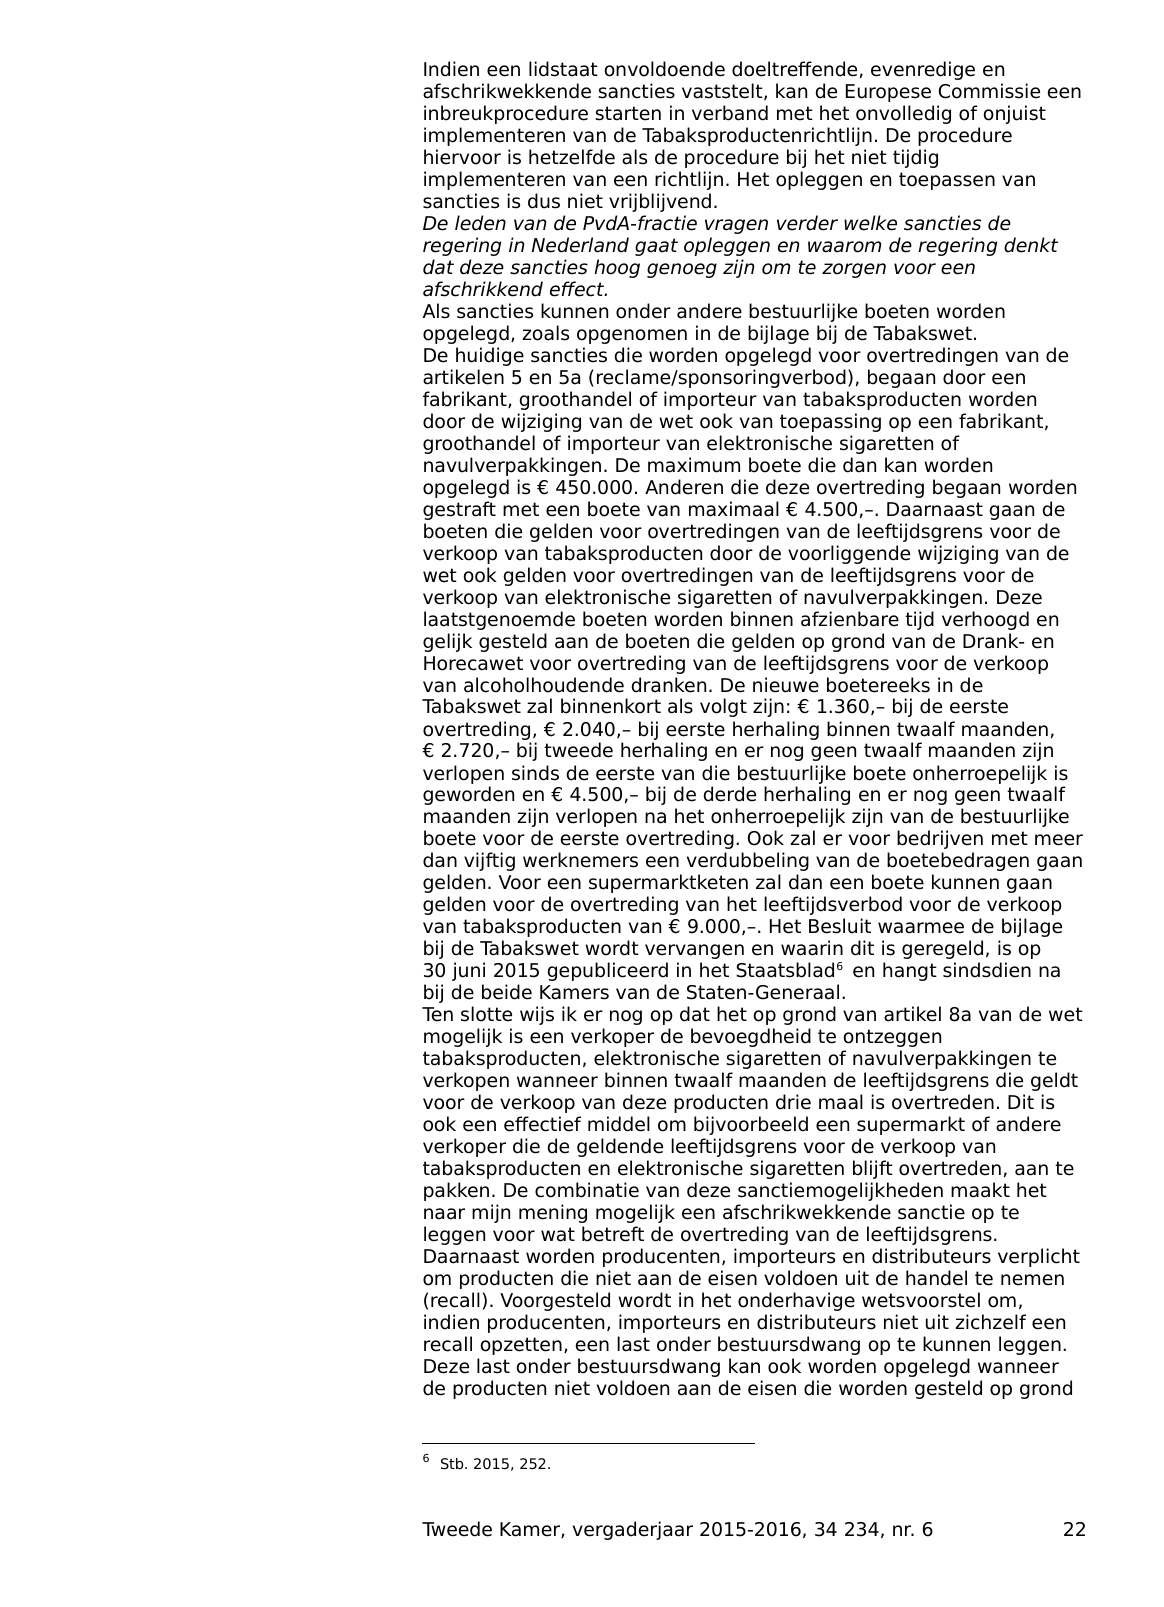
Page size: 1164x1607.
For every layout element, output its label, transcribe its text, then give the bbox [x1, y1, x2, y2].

text Stb. 2015, 252. [422, 1452, 1087, 1474]
text Indien een lidstaat onvoldoende doeltreffende, evenredige en afschrikwekkende sancties vaststelt, kan de Europese Commissie een inbreukprocedure starten in verband met het onvolledig of onjuist implementeren van de Tabaksproductenrichtlijn. De procedure hiervoor is hetzelfde als de procedure bij het niet tijdig implementeren van een richtlijn. Het opleggen en toepassen van sancties is dus niet vrijblijvend. [422, 59, 1087, 213]
text Als sancties kunnen onder andere bestuurlijke boeten worden opgelegd, zoals opgenomen in de bijlage bij de Tabakswet. [422, 301, 1087, 345]
text Ten slotte wijs ik er nog op dat het op grond van artikel 8a van de wet mogelijk is een verkoper de bevoegdheid te ontzeggen tabaksproducten, elektronische sigaretten of navulverpakkingen te verkopen wanneer binnen twaalf maanden de leeftijdsgrens die geldt voor de verkoop van deze producten drie maal is overtreden. Dit is ook een effectief middel om bijvoorbeeld een supermarkt of andere verkoper die de geldende leeftijdsgrens voor de verkoop van tabaksproducten en elektronische sigaretten blijft overtreden, aan te pakken. De combinatie van deze sanctiemogelijkheden maakt het naar mijn mening mogelijk een afschrikwekkende sanctie op te leggen voor wat betreft de overtreding van de leeftijdsgrens. [422, 1004, 1087, 1246]
text Daarnaast worden producenten, importeurs en distributeurs verplicht om producten die niet aan de eisen voldoen uit de handel te nemen (recall). Voorgesteld wordt in het onderhavige wetsvoorstel om, indien producenten, importeurs en distributeurs niet uit zichzelf een recall opzetten, een last onder bestuursdwang op te kunnen leggen. Deze last onder bestuursdwang kan ook worden opgelegd wanneer de producten niet voldoen aan de eisen die worden gesteld op grond [422, 1246, 1087, 1400]
text De huidige sancties die worden opgelegd voor overtredingen van de artikelen 5 en 5a (reclame/sponsoringverbod), begaan door een fabrikant, groothandel of importeur van tabaksproducten worden door de wijziging van de wet ook van toepassing op een fabrikant, groothandel of importeur van elektronische sigaretten of navulverpakkingen. De maximum boete die dan kan worden opgelegd is € 450.000. Anderen die deze overtreding begaan worden gestraft met een boete van maximaal € 4.500,–. Daarnaast gaan de boeten die gelden voor overtredingen van de leeftijdsgrens voor de verkoop van tabaksproducten door de voorliggende wijziging van de wet ook gelden voor overtredingen van de leeftijdsgrens voor de verkoop van elektronische sigaretten of navulverpakkingen. Deze laatstgenoemde boeten worden binnen afzienbare tijd verhoogd en gelijk gesteld aan de boeten die gelden op grond van de Drank- en Horecawet voor overtreding van de leeftijdsgrens voor de verkoop van alcoholhoudende dranken. De nieuwe boetereeks in de Tabakswet zal binnenkort als volgt zijn: € 1.360,– bij de eerste overtreding, € 2.040,– bij eerste herhaling binnen twaalf maanden, € 2.720,– bij tweede herhaling en er nog geen twaalf maanden zijn verlopen sinds de eerste van die bestuurlijke boete onherroepelijk is geworden en € 4.500,– bij de derde herhaling en er nog geen twaalf maanden zijn verlopen na het onherroepelijk zijn van de bestuurlijke boete voor de eerste overtreding. Ook zal er voor bedrijven met meer dan vijftig werknemers een verdubbeling van de boetebedragen gaan gelden. Voor een supermarktketen zal dan een boete kunnen gaan gelden voor de overtreding van het leeftijdsverbod voor de verkoop van tabaksproducten van € 9.000,–. Het Besluit waarmee de bijlage bij de Tabakswet wordt vervangen en waarin dit is geregeld, is op 30 juni 2015 gepubliceerd in het Staatsblad en hangt sindsdien na bij de beide Kamers van de Staten-Generaal. [422, 345, 1087, 1004]
text De leden van de PvdA-fractie vragen verder welke sancties de regering in Nederland gaat opleggen en waarom de regering denkt dat deze sancties hoog genoeg zijn om te zorgen voor een afschrikkend effect. [422, 213, 1087, 301]
